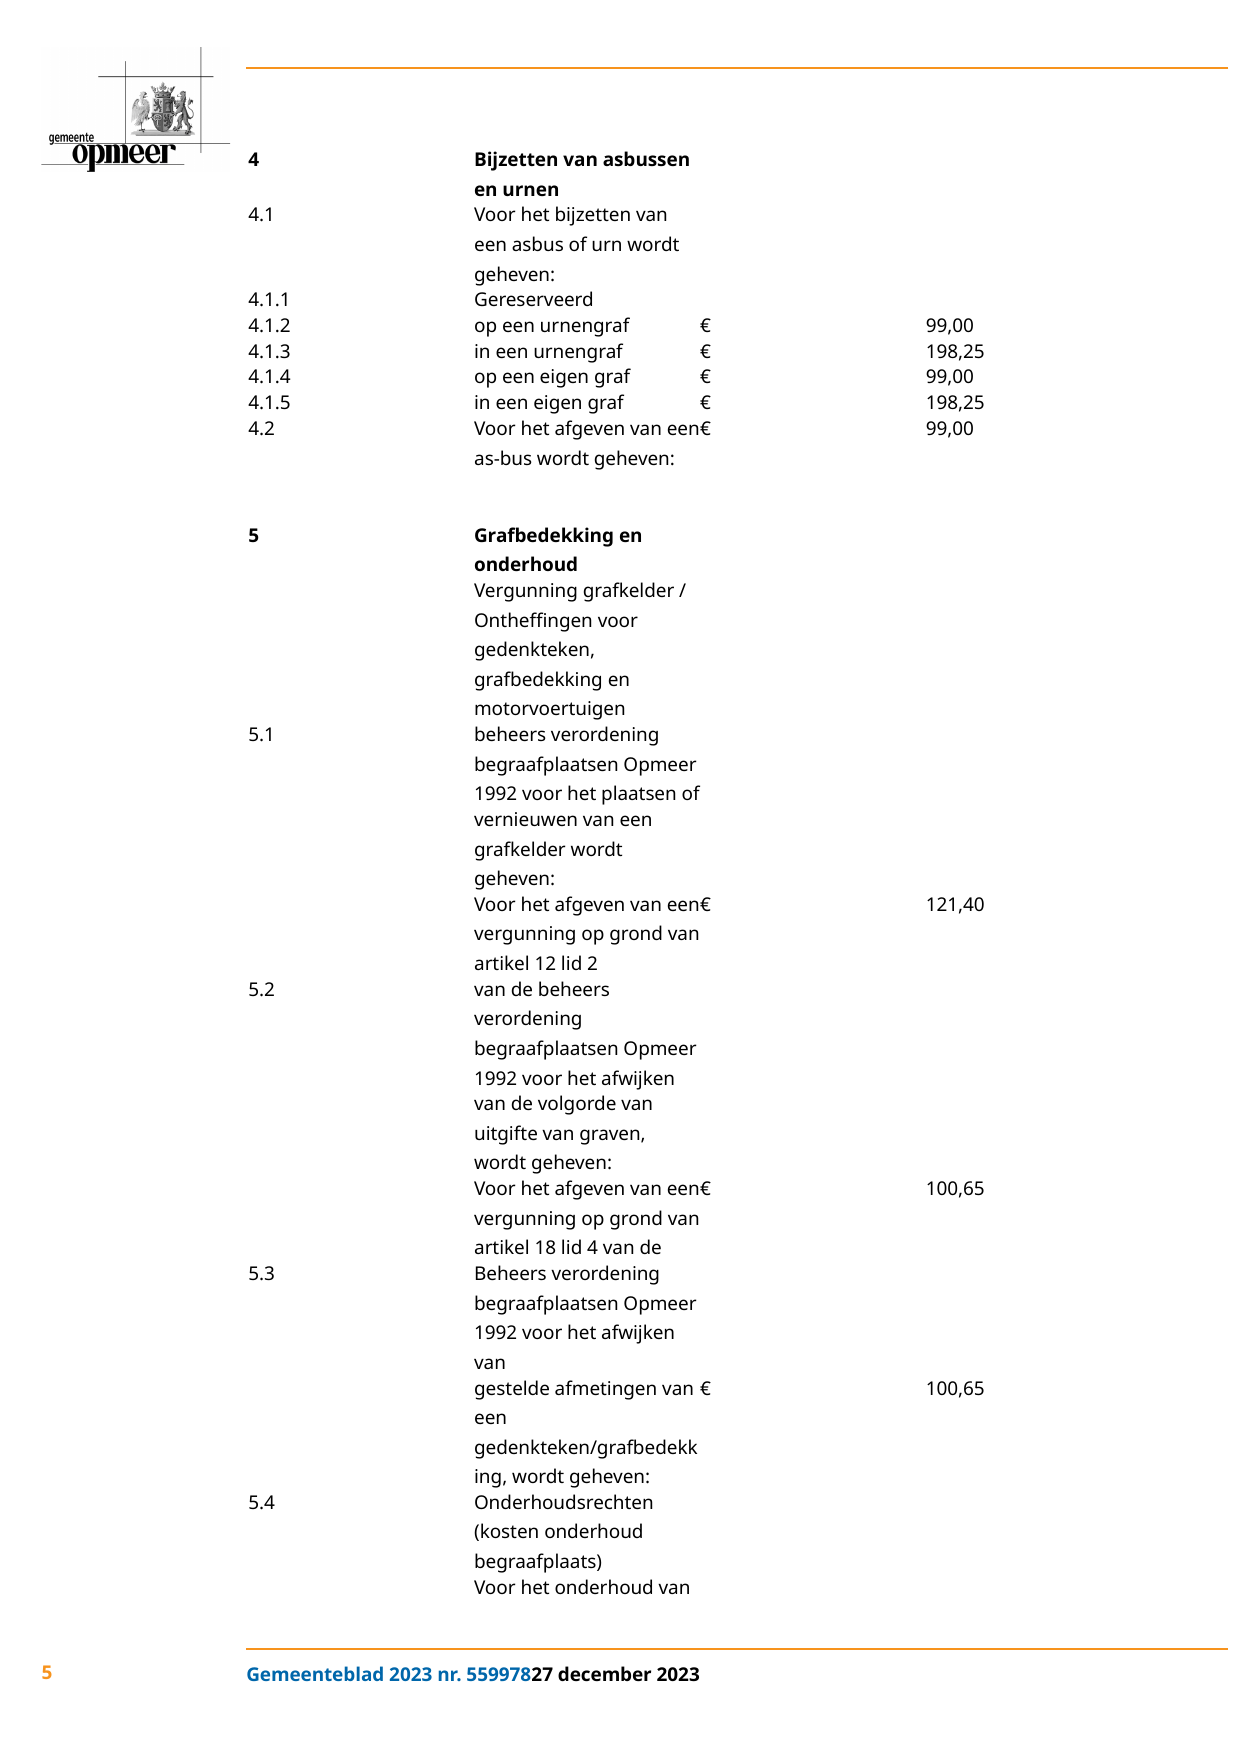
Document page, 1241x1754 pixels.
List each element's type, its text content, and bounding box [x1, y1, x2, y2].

table_cell [248, 1574, 474, 1600]
table_cell Voor het afgeven van een vergunning op grond van artikel 18 lid 4 van de [474, 1175, 700, 1260]
table_cell € [700, 338, 926, 364]
table_cell 4.1.4 [248, 364, 474, 389]
table_cell van de beheers verordening begraafplaatsen Opmeer 1992 voor het afwijken [474, 976, 700, 1090]
table_cell [926, 496, 1152, 522]
table_cell 5 [248, 522, 474, 577]
table_cell [700, 202, 926, 286]
table_cell [248, 121, 474, 146]
table_cell [926, 976, 1152, 1090]
table_cell vernieuwen van een grafkelder wordt geheven: [474, 806, 700, 891]
table_cell [700, 146, 926, 202]
table_cell [248, 1375, 474, 1489]
table_cell € [700, 891, 926, 976]
table_cell 5.4 [248, 1489, 474, 1574]
table_cell [926, 522, 1152, 577]
table_cell € [700, 389, 926, 415]
table_cell 100,65 [926, 1375, 1152, 1489]
table_cell op een urnengraf [474, 312, 700, 338]
table_cell [926, 1260, 1152, 1375]
table_cell in een eigen graf [474, 389, 700, 415]
table_cell [926, 1489, 1152, 1574]
table_cell 198,25 [926, 389, 1152, 415]
table_cell 4 [248, 146, 474, 202]
table_cell [248, 1175, 474, 1260]
table_cell 4.1.2 [248, 312, 474, 338]
table_cell op een eigen graf [474, 364, 700, 389]
table_cell [926, 577, 1152, 721]
table_cell 100,65 [926, 1175, 1152, 1260]
table_cell € [700, 1375, 926, 1489]
table_cell [926, 1090, 1152, 1175]
table_cell Bijzetten van asbussen en urnen [474, 146, 700, 202]
table_cell [700, 976, 926, 1090]
table_cell [248, 1090, 474, 1175]
table_cell [700, 522, 926, 577]
picture [41, 47, 231, 172]
table_cell gestelde afmetingen van een gedenkteken/grafbedekking, wordt geheven: [474, 1375, 700, 1489]
table_cell van de volgorde van uitgifte van graven, wordt geheven: [474, 1090, 700, 1175]
table_cell € [700, 415, 926, 470]
table_cell [474, 121, 700, 146]
table_cell [700, 1260, 926, 1375]
table_cell 5.2 [248, 976, 474, 1090]
table_cell 4.1.1 [248, 286, 474, 312]
table_cell [926, 95, 1152, 121]
table_cell [248, 891, 474, 976]
table_cell [926, 721, 1152, 806]
table_cell Gereserveerd [474, 286, 700, 312]
table_cell [700, 806, 926, 891]
table_cell 5.1 [248, 721, 474, 806]
table_cell [700, 95, 926, 121]
table_cell Voor het bijzetten van een asbus of urn wordt geheven: [474, 202, 700, 286]
table_cell [700, 1090, 926, 1175]
table_cell € [700, 312, 926, 338]
table_cell 4.1.5 [248, 389, 474, 415]
table_cell [926, 202, 1152, 286]
table_cell 99,00 [926, 364, 1152, 389]
table_cell [248, 577, 474, 721]
table_cell [926, 146, 1152, 202]
table_cell Voor het onderhoud van [474, 1574, 700, 1600]
table_cell Onderhoudsrechten (kosten onderhoud begraafplaats) [474, 1489, 700, 1574]
table_cell Grafbedekking en onderhoud [474, 522, 700, 577]
table_cell [700, 1574, 926, 1600]
table_cell [700, 470, 926, 496]
table_cell 99,00 [926, 312, 1152, 338]
table_cell [700, 121, 926, 146]
table_cell [474, 95, 700, 121]
table_cell [248, 496, 474, 522]
table_cell 4.1.3 [248, 338, 474, 364]
table_cell [700, 721, 926, 806]
table_cell Beheers verordening begraafplaatsen Opmeer 1992 voor het afwijken van [474, 1260, 700, 1375]
table_cell [926, 470, 1152, 496]
table_cell [926, 806, 1152, 891]
table_cell € [700, 364, 926, 389]
table_cell [700, 286, 926, 312]
table_cell € [700, 1175, 926, 1260]
table_cell Voor het afgeven van een as-bus wordt geheven: [474, 415, 700, 470]
table_cell [926, 121, 1152, 146]
table_cell 4.1 [248, 202, 474, 286]
table_cell [926, 1574, 1152, 1600]
table_cell 121,40 [926, 891, 1152, 976]
table_cell beheers verordening begraafplaatsen Opmeer 1992 voor het plaatsen of [474, 721, 700, 806]
table_cell [700, 1489, 926, 1574]
table_cell [926, 286, 1152, 312]
table_cell in een urnengraf [474, 338, 700, 364]
table_cell [700, 577, 926, 721]
table_cell [248, 470, 474, 496]
table_cell 4.2 [248, 415, 474, 470]
table_cell Vergunning grafkelder / Ontheffingen voor gedenkteken, grafbedekking en motorvoertuigen [474, 577, 700, 721]
table_cell [248, 95, 474, 121]
table_cell [474, 496, 700, 522]
table_cell [474, 470, 700, 496]
table_cell 99,00 [926, 415, 1152, 470]
table_cell [700, 496, 926, 522]
table_cell [248, 806, 474, 891]
table_cell 198,25 [926, 338, 1152, 364]
table_cell 5.3 [248, 1260, 474, 1375]
table_cell Voor het afgeven van een vergunning op grond van artikel 12 lid 2 [474, 891, 700, 976]
